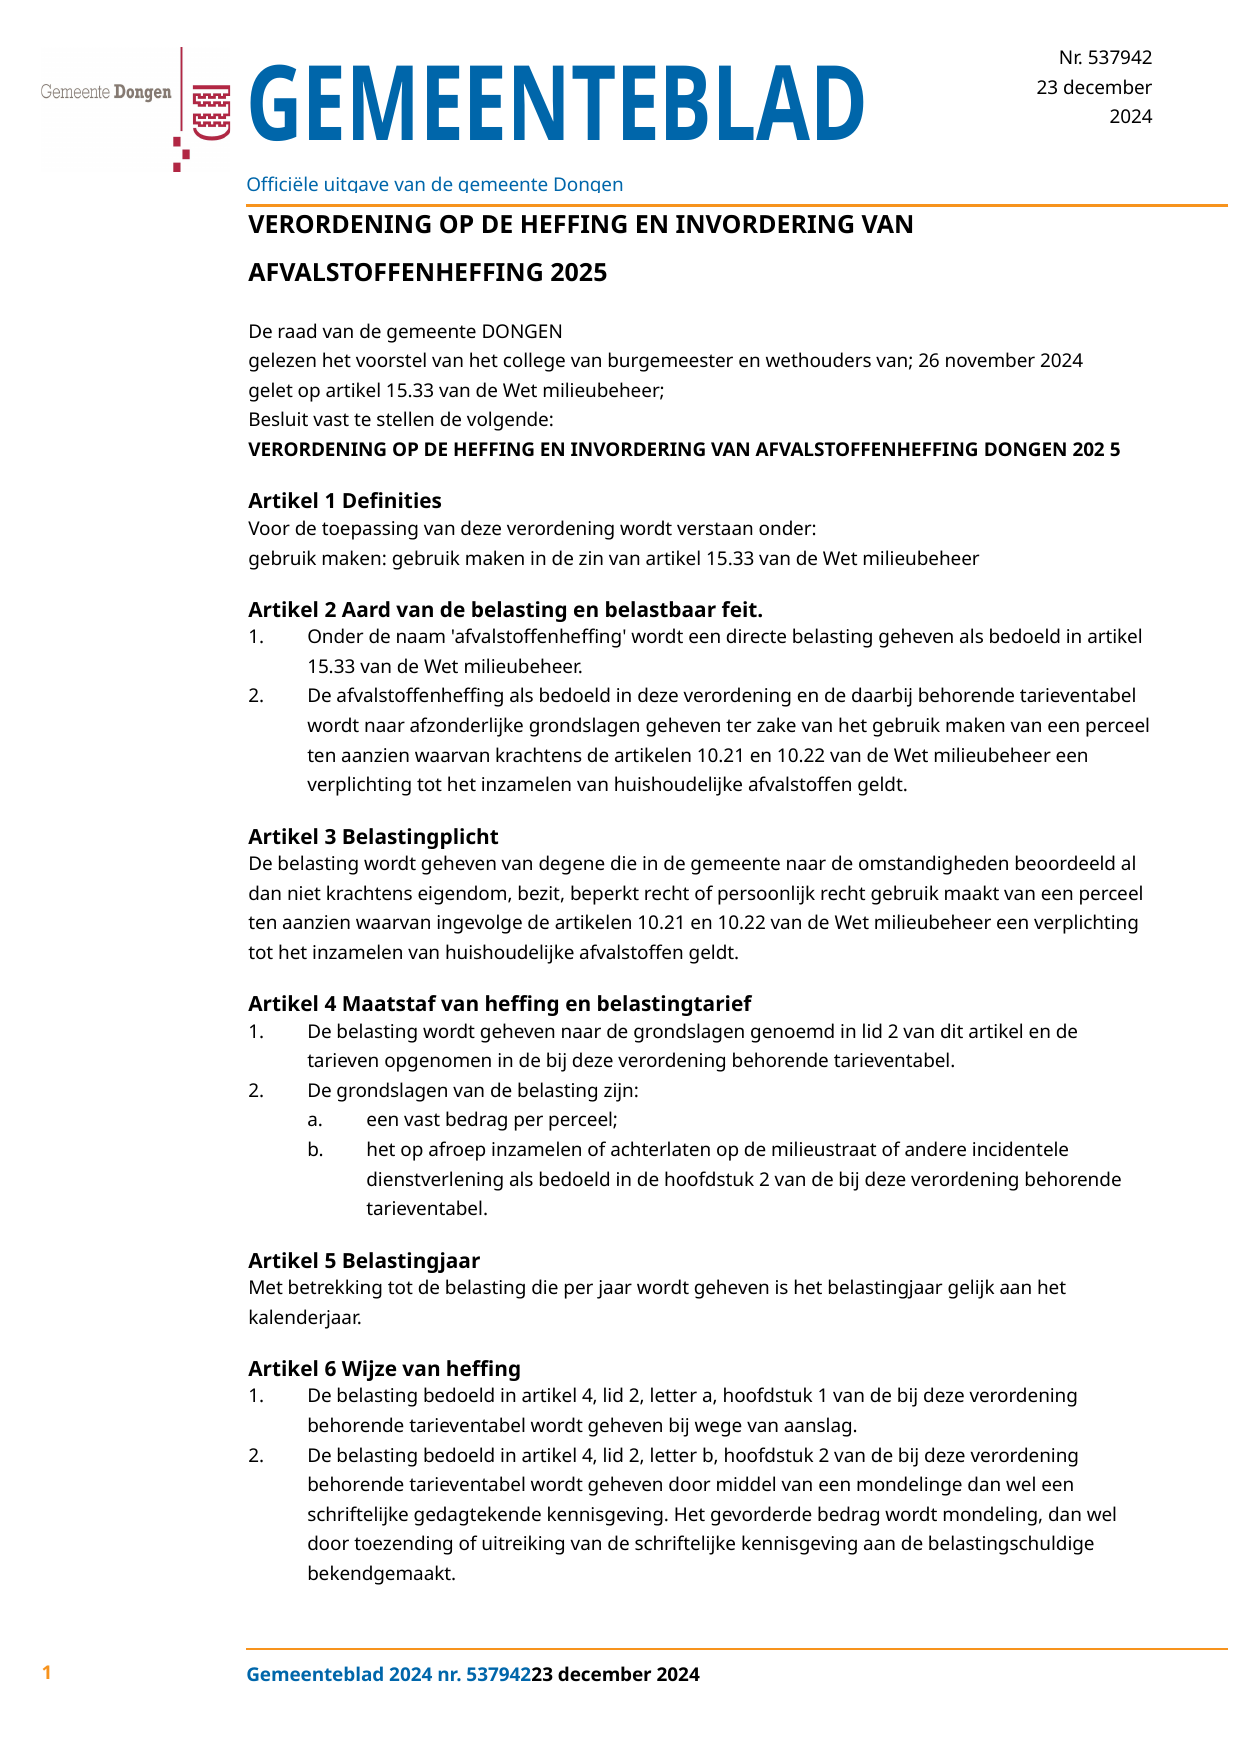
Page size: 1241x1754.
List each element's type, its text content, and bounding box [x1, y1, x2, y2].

text Artikel 1 Definities [248, 487, 1152, 515]
text VERORDENING OP DE HEFFING EN INVORDERING VAN AFVALSTOFFENHEFFING 2025 [248, 207, 1152, 288]
list Onder de naam 'afvalstoffenheffing' wordt een directe belasting geheven als bedoeld in artikel 15.33 van de Wet milieubeheer. [248, 623, 1152, 679]
list De belasting bedoeld in artikel 4, lid 2, letter b, hoofdstuk 2 van de bij deze verordening behorende tarieventabel wordt geheven door middel van een mondelinge dan wel een schriftelijke gedagtekende kennisgeving. Het gevorderde bedrag wordt mondeling, dan wel door toezending of uitreiking van de schriftelijke kennisgeving aan de belastingschuldige bekendgemaakt. [248, 1442, 1152, 1586]
text Artikel 4 Maatstaf van heffing en belastingtarief [248, 989, 1152, 1018]
text De belasting wordt geheven van degene die in de gemeente naar de omstandigheden beoordeeld al dan niet krachtens eigendom, bezit, beperkt recht of persoonlijk recht gebruik maakt van een perceel ten aanzien waarvan ingevolge de artikelen 10.21 en 10.22 van de Wet milieubeheer een verplichting tot het inzamelen van huishoudelijke afvalstoffen geldt. [248, 850, 1152, 965]
list De belasting bedoeld in artikel 4, lid 2, letter a, hoofdstuk 1 van de bij deze verordening behorende tarieventabel wordt geheven bij wege van aanslag. [248, 1383, 1152, 1438]
text VERORDENING OP DE HEFFING EN INVORDERING VAN AFVALSTOFFENHEFFING DONGEN 202 5 [248, 436, 1152, 462]
text De raad van de gemeente DONGEN [248, 318, 1152, 344]
text gebruik maken: gebruik maken in de zin van artikel 15.33 van de Wet milieubeheer [248, 545, 1152, 570]
text gelezen het voorstel van het college van burgemeester en wethouders van; 26 november 2024 [248, 347, 1152, 373]
text Artikel 2 Aard van de belasting en belastbaar feit. [248, 595, 1152, 623]
list het op afroep inzamelen of achterlaten op de milieustraat of andere incidentele dienstverlening als bedoeld in de hoofdstuk 2 van de bij deze verordening behorende tarieventabel. [307, 1136, 1152, 1221]
picture [41, 47, 231, 172]
list een vast bedrag per perceel; [307, 1107, 1152, 1132]
text Besluit vast te stellen de volgende: [248, 407, 1152, 432]
text Met betrekking tot de belasting die per jaar wordt geheven is het belastingjaar gelijk aan het kalenderjaar. [248, 1274, 1152, 1329]
list De belasting wordt geheven naar de grondslagen genoemd in lid 2 van dit artikel en de tarieven opgenomen in de bij deze verordening behorende tarieventabel. [248, 1018, 1152, 1073]
text Voor de toepassing van deze verordening wordt verstaan onder: [248, 515, 1152, 541]
list De afvalstoffenheffing als bedoeld in deze verordening en de daarbij behorende tarieventabel wordt naar afzonderlijke grondslagen geheven ter zake van het gebruik maken van een perceel ten aanzien waarvan krachtens de artikelen 10.21 en 10.22 van de Wet milieubeheer een verplichting tot het inzamelen van huishoudelijke afvalstoffen geldt. [248, 683, 1152, 797]
list De grondslagen van de belasting zijn: [248, 1077, 1152, 1103]
text Artikel 3 Belastingplicht [248, 822, 1152, 850]
text Artikel 5 Belastingjaar [248, 1246, 1152, 1274]
text Artikel 6 Wijze van heffing [248, 1354, 1152, 1383]
text gelet op artikel 15.33 van de Wet milieubeheer; [248, 377, 1152, 403]
